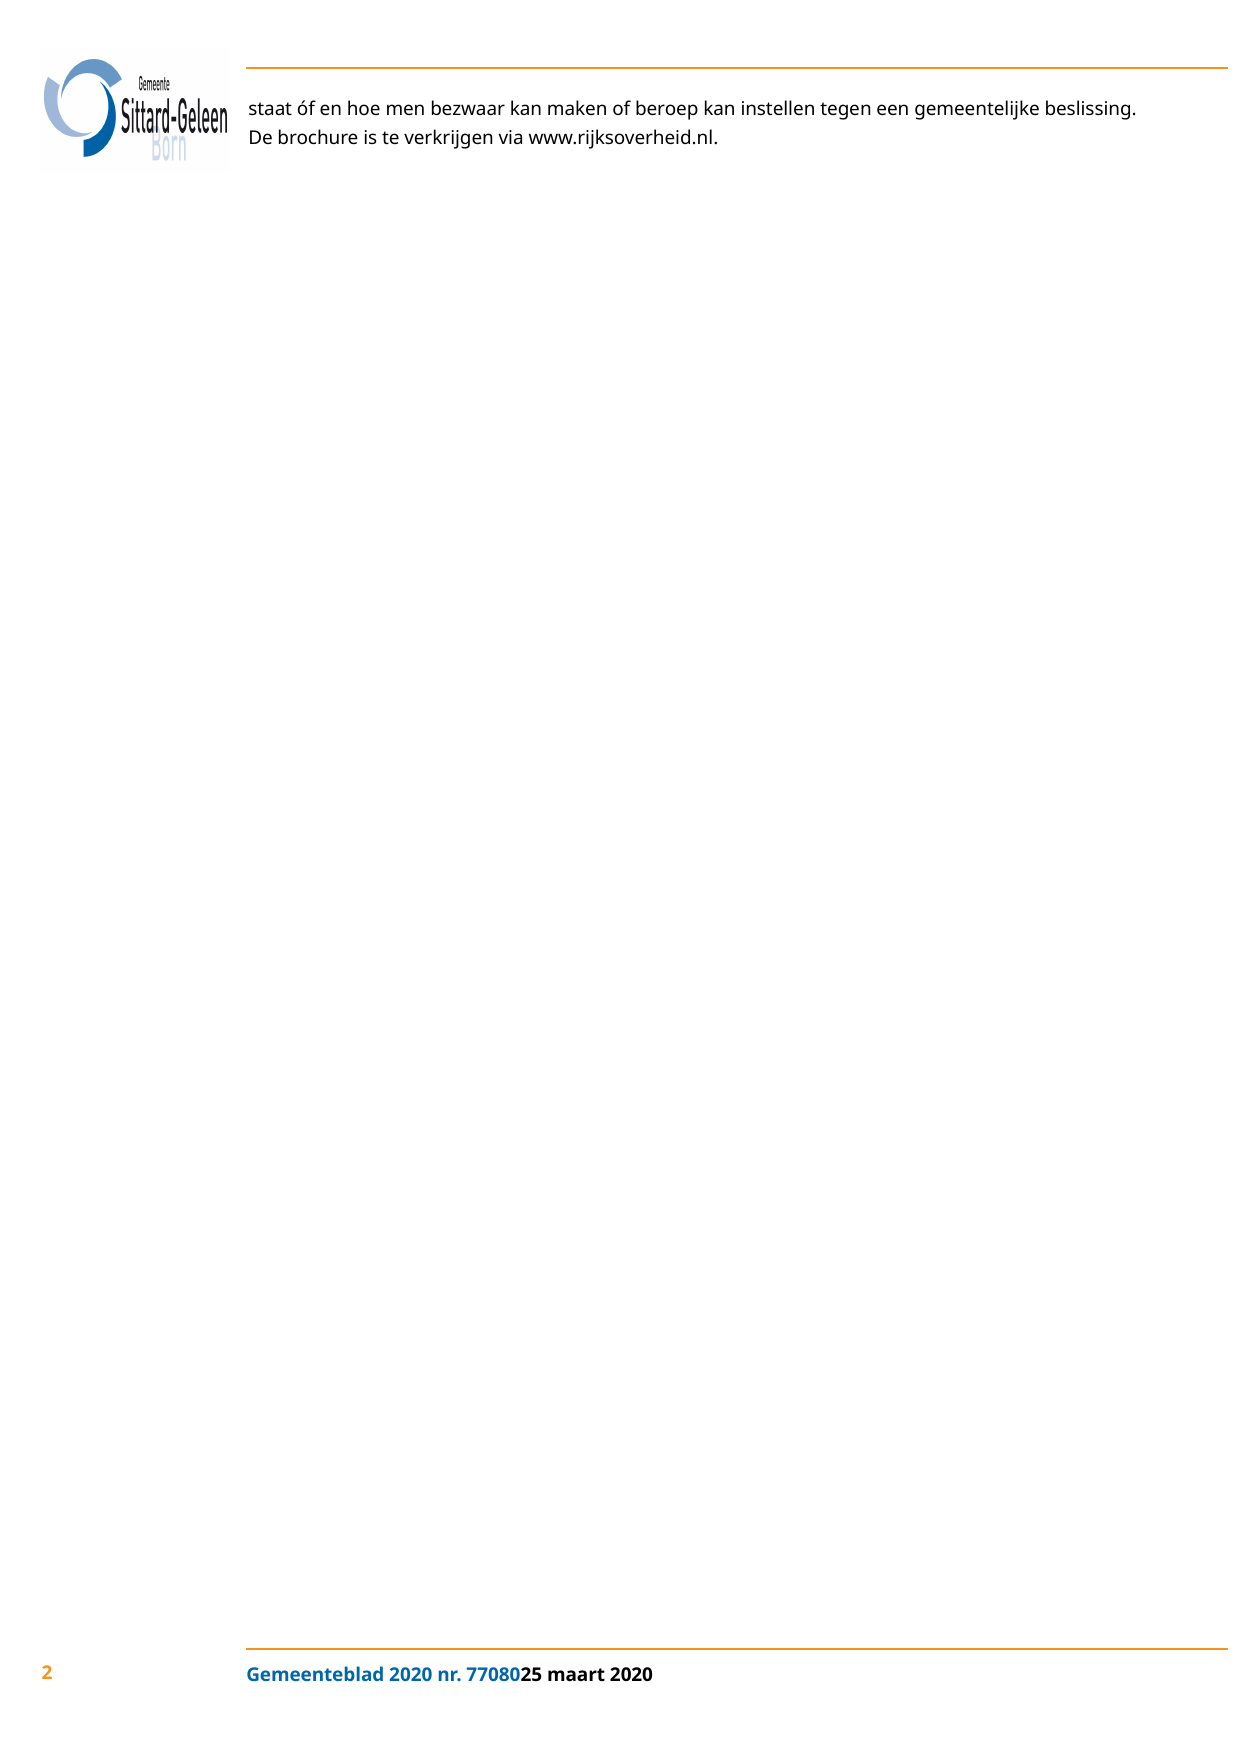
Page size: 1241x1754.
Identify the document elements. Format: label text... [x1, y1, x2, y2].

text staat óf en hoe men bezwaar kan maken of beroep kan instellen tegen een gemeentelijke beslissing. De brochure is te verkrijgen via www.rijksoverheid.nl. [248, 95, 1152, 150]
picture [41, 47, 231, 172]
